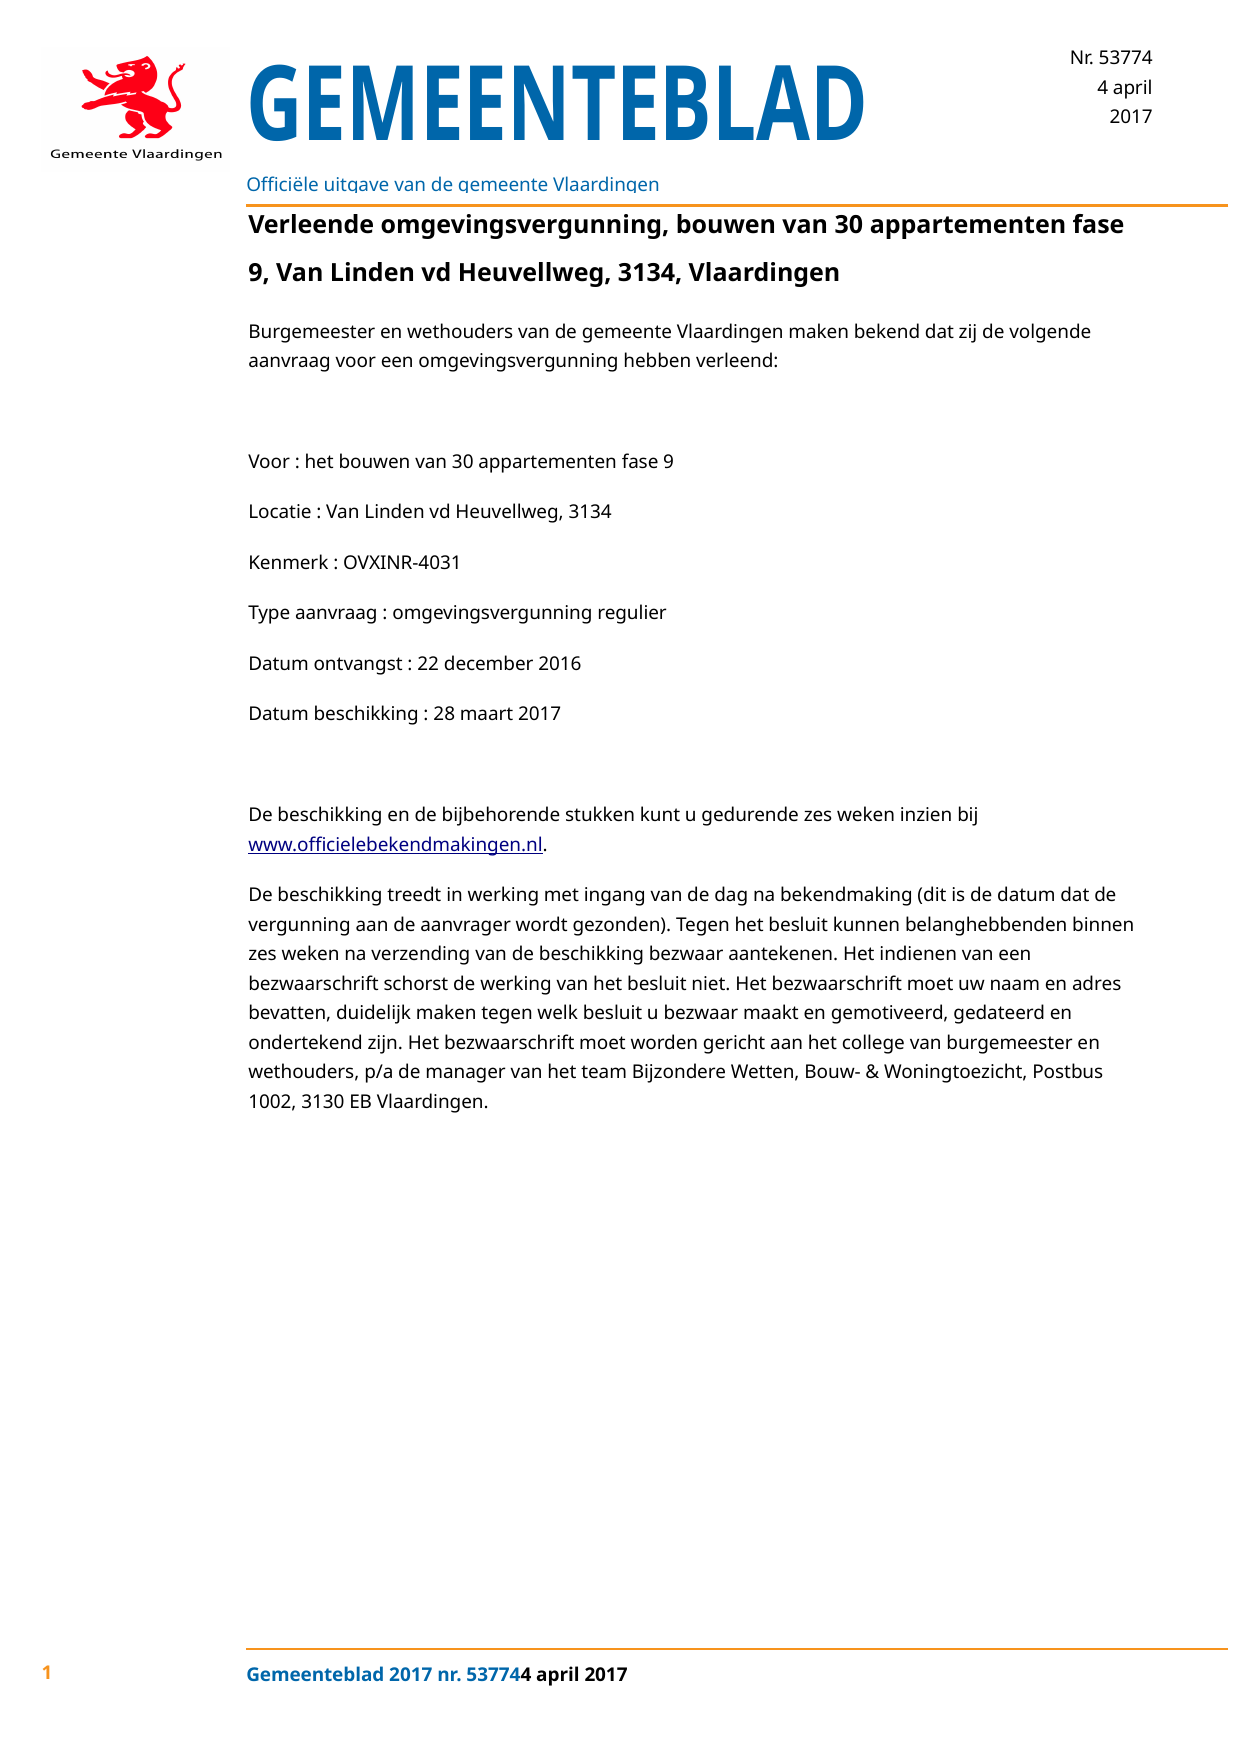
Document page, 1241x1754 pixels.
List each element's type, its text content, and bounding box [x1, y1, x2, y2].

picture [41, 47, 231, 172]
text Burgemeester en wethouders van de gemeente Vlaardingen maken bekend dat zij de volgende aanvraag voor een omgevingsvergunning hebben verleend: [248, 318, 1152, 373]
text Kenmerk : OVXINR-4031 [248, 549, 1152, 575]
text Type aanvraag : omgevingsvergunning regulier [248, 599, 1152, 625]
text Locatie : Van Linden vd Heuvellweg, 3134 [248, 499, 1152, 524]
text De beschikking treedt in werking met ingang van de dag na bekendmaking (dit is de datum dat de vergunning aan de aanvrager wordt gezonden). Tegen het besluit kunnen belanghebbenden binnen zes weken na verzending van de beschikking bezwaar aantekenen. Het indienen van een bezwaarschrift schorst de werking van het besluit niet. Het bezwaarschrift moet uw naam en adres bevatten, duidelijk maken tegen welk besluit u bezwaar maakt en gemotiveerd, gedateerd en ondertekend zijn. Het bezwaarschrift moet worden gericht aan het college van burgemeester en wethouders, p/a de manager van het team Bijzondere Wetten, Bouw- & Woningtoezicht, Postbus 1002, 3130 EB Vlaardingen. [248, 881, 1152, 1114]
text Verleende omgevingsvergunning, bouwen van 30 appartementen fase 9, Van Linden vd Heuvellweg, 3134, Vlaardingen [248, 207, 1152, 288]
text Voor : het bouwen van 30 appartementen fase 9 [248, 448, 1152, 474]
text De beschikking en de bijbehorende stukken kunt u gedurende zes weken inzien bij www.officielebekendmakingen.nl. [248, 801, 1152, 857]
text Datum ontvangst : 22 december 2016 [248, 650, 1152, 676]
text Datum beschikking : 28 maart 2017 [248, 700, 1152, 726]
